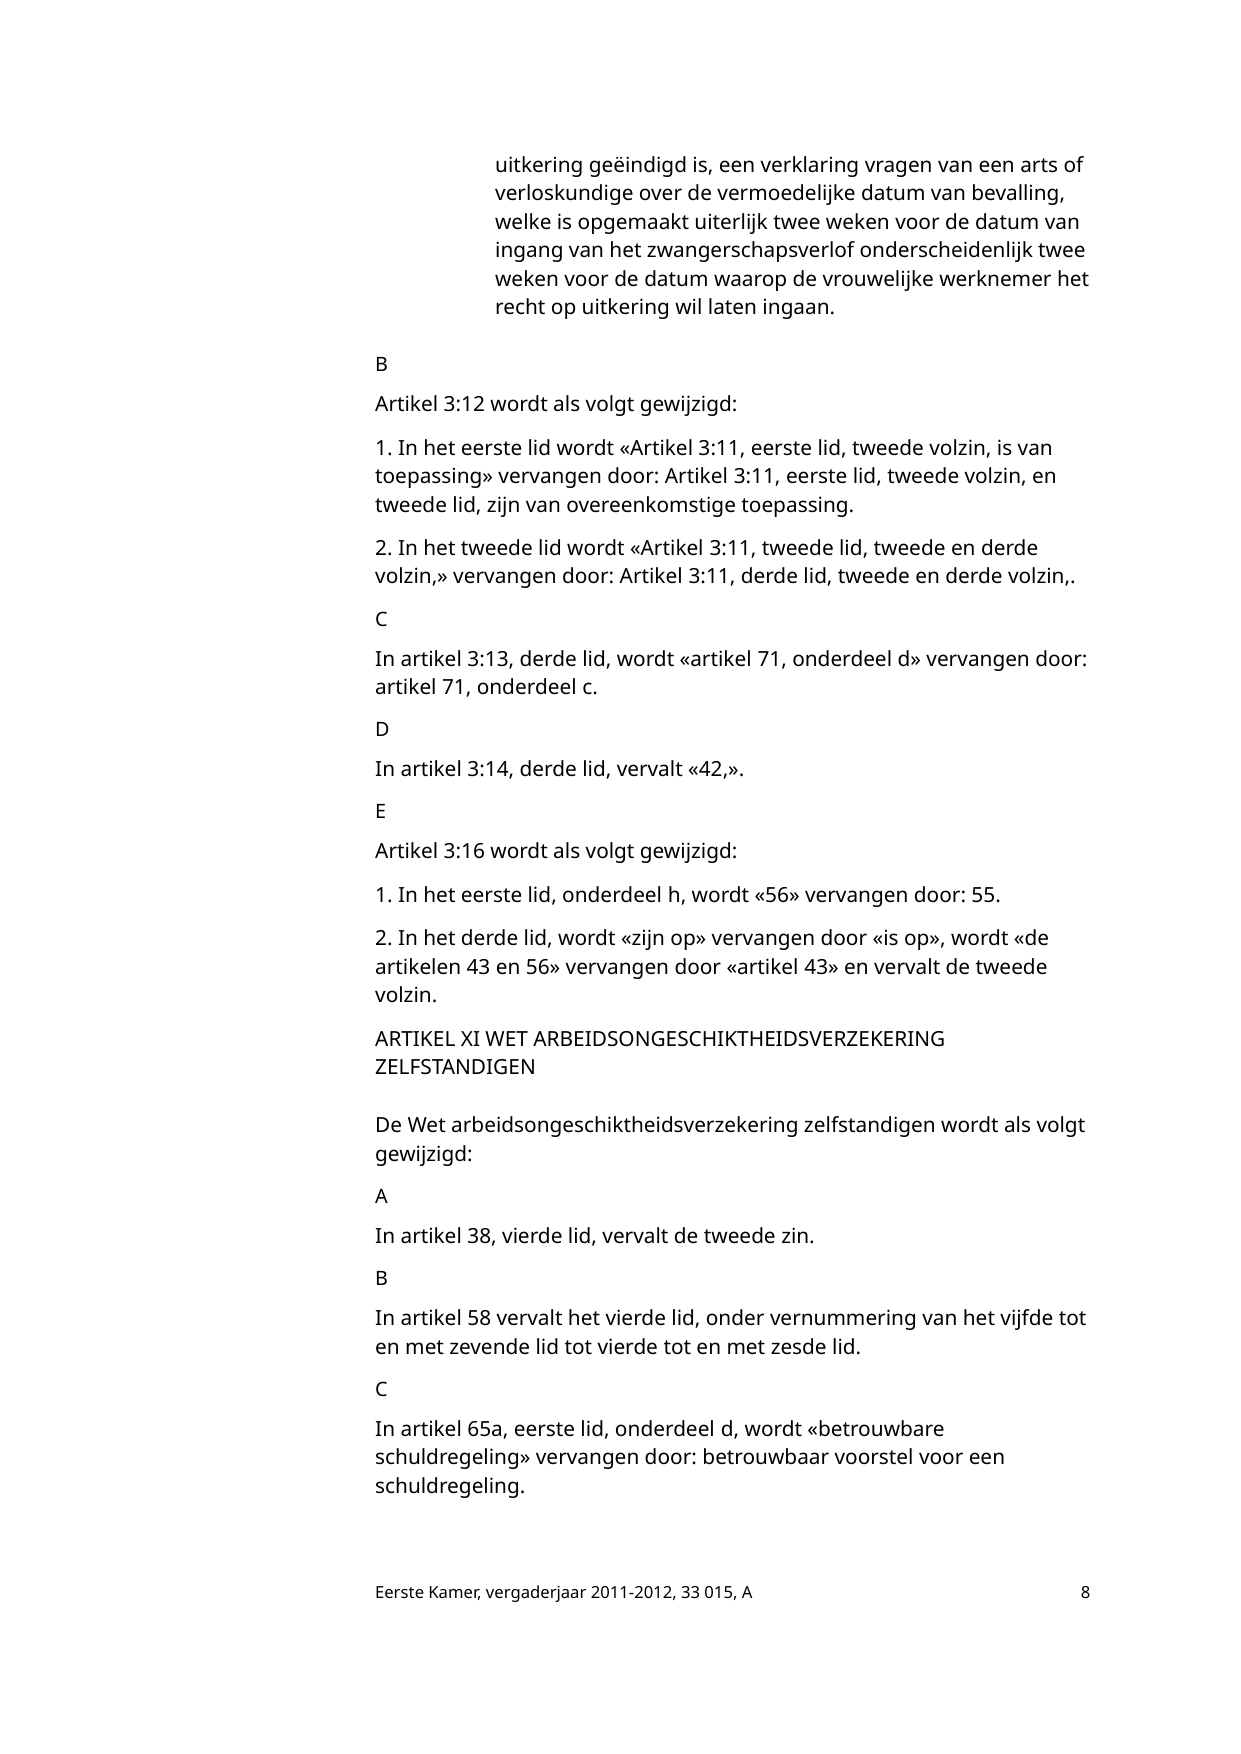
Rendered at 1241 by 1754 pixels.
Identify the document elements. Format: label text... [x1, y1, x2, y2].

text C [375, 605, 1090, 632]
text D [375, 716, 1090, 743]
text In artikel 3:14, derde lid, vervalt «42,». [375, 754, 1090, 783]
text In artikel 58 vervalt het vierde lid, onder vernummering van het vijfde tot en met zevende lid tot vierde tot en met zesde lid. [375, 1303, 1090, 1360]
text Artikel 3:16 wordt als volgt gewijzigd: [375, 837, 1090, 865]
text 1. In het eerste lid, onderdeel h, wordt «56» vervangen door: 55. [375, 880, 1090, 908]
text B [375, 351, 1090, 378]
text E [375, 798, 1090, 825]
text 2. In het tweede lid wordt «Artikel 3:11, tweede lid, tweede en derde volzin,» vervangen door: Artikel 3:11, derde lid, tweede en derde volzin,. [375, 533, 1090, 590]
text 2. In het derde lid, wordt «zijn op» vervangen door «is op», wordt «de artikelen 43 en 56» vervangen door «artikel 43» en vervalt de tweede volzin. [375, 923, 1090, 1009]
text In artikel 3:13, derde lid, wordt «artikel 71, onderdeel d» vervangen door: artikel 71, onderdeel c. [375, 644, 1090, 701]
text Artikel 3:12 wordt als volgt gewijzigd: [375, 389, 1090, 418]
text In artikel 65a, eerste lid, onderdeel d, wordt «betrouwbare schuldregeling» vervangen door: betrouwbaar voorstel voor een schuldregeling. [375, 1414, 1090, 1499]
text 1. In het eerste lid wordt «Artikel 3:11, eerste lid, tweede volzin, is van toepassing» vervangen door: Artikel 3:11, eerste lid, tweede volzin, en tweede lid, zijn van overeenkomstige toepassing. [375, 433, 1090, 518]
text De Wet arbeidsongeschiktheidsverzekering zelfstandigen wordt als volgt gewijzigd: [375, 1111, 1090, 1167]
text A [375, 1182, 1090, 1209]
text B [375, 1265, 1090, 1292]
text C [375, 1375, 1090, 1402]
text In artikel 38, vierde lid, vervalt de tweede zin. [375, 1221, 1090, 1250]
subtitle ARTIKEL XI WET ARBEIDSONGESCHIKTHEIDSVERZEKERING ZELFSTANDIGEN [375, 1024, 1090, 1081]
list uitkering geëindigd is, een verklaring vragen van een arts of verloskundige over de vermoedelijke datum van bevalling, welke is opgemaakt uiterlijk twee weken voor de datum van ingang van het zwangerschapsverlof onderscheidenlijk twee weken voor de datum waarop de vrouwelijke werknemer het recht op uitkering wil laten ingaan. [420, 150, 1090, 321]
